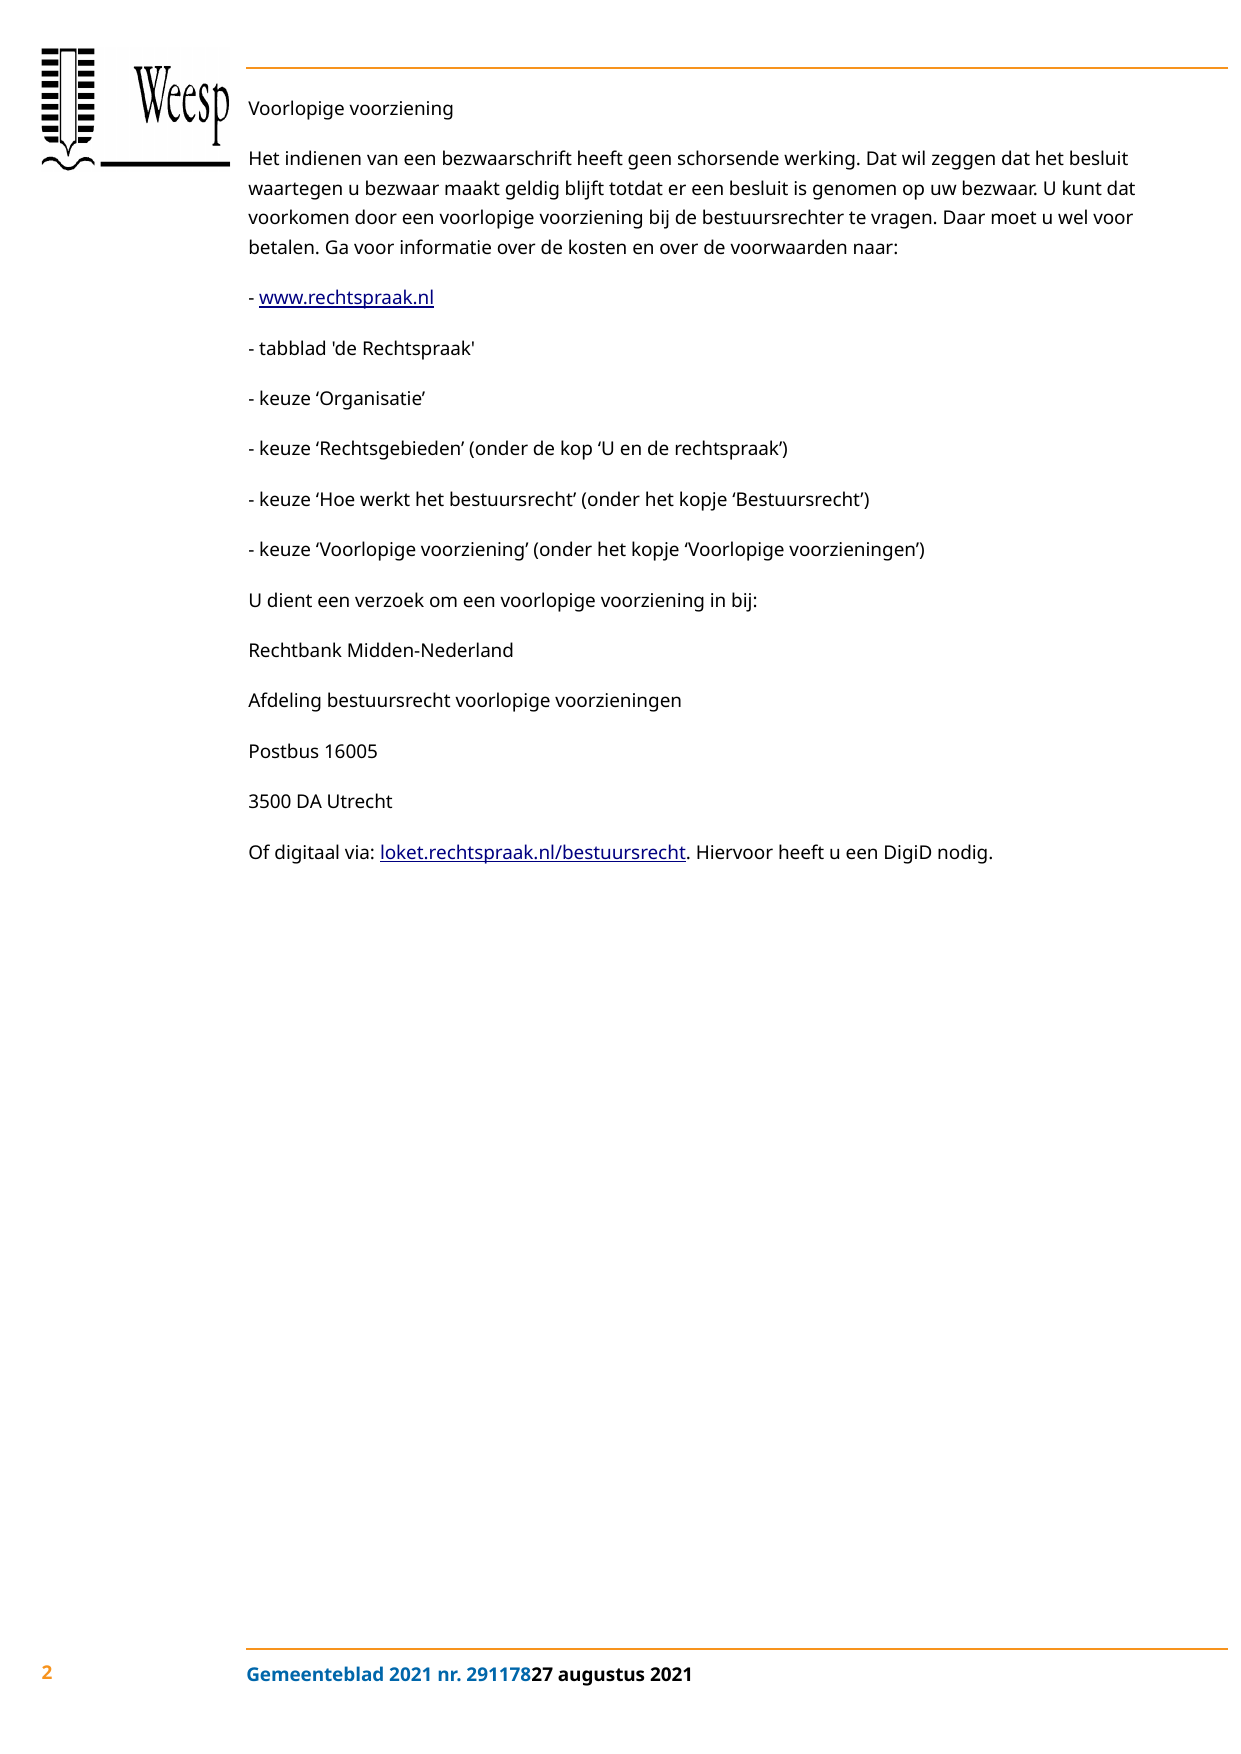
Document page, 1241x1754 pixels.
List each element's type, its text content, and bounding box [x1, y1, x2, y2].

text - keuze ‘Organisatie’ [248, 385, 1152, 411]
text Het indienen van een bezwaarschrift heeft geen schorsende werking. Dat wil zeggen dat het besluit waartegen u bezwaar maakt geldig blijft totdat er een besluit is genomen op uw bezwaar. U kunt dat voorkomen door een voorlopige voorziening bij de bestuursrechter te vragen. Daar moet u wel voor betalen. Ga voor informatie over de kosten en over de voorwaarden naar: [248, 145, 1152, 260]
text Voorlopige voorziening [248, 95, 1152, 121]
text - keuze ‘Voorlopige voorziening’ (onder het kopje ‘Voorlopige voorzieningen’) [248, 536, 1152, 562]
text U dient een verzoek om een voorlopige voorziening in bij: [248, 587, 1152, 613]
text Rechtbank Midden-Nederland [248, 637, 1152, 663]
picture [41, 47, 231, 172]
text - tabblad 'de Rechtspraak' [248, 335, 1152, 361]
text Afdeling bestuursrecht voorlopige voorzieningen [248, 688, 1152, 713]
text Postbus 16005 [248, 738, 1152, 764]
text - keuze ‘Hoe werkt het bestuursrecht’ (onder het kopje ‘Bestuursrecht’) [248, 486, 1152, 512]
text Of digitaal via: loket.rechtspraak.nl/bestuursrecht. Hiervoor heeft u een DigiD nodig. [248, 839, 1152, 865]
text - keuze ‘Rechtsgebieden’ (onder de kop ‘U en de rechtspraak’) [248, 436, 1152, 461]
text 3500 DA Utrecht [248, 788, 1152, 814]
text - www.rechtspraak.nl [248, 284, 1152, 310]
